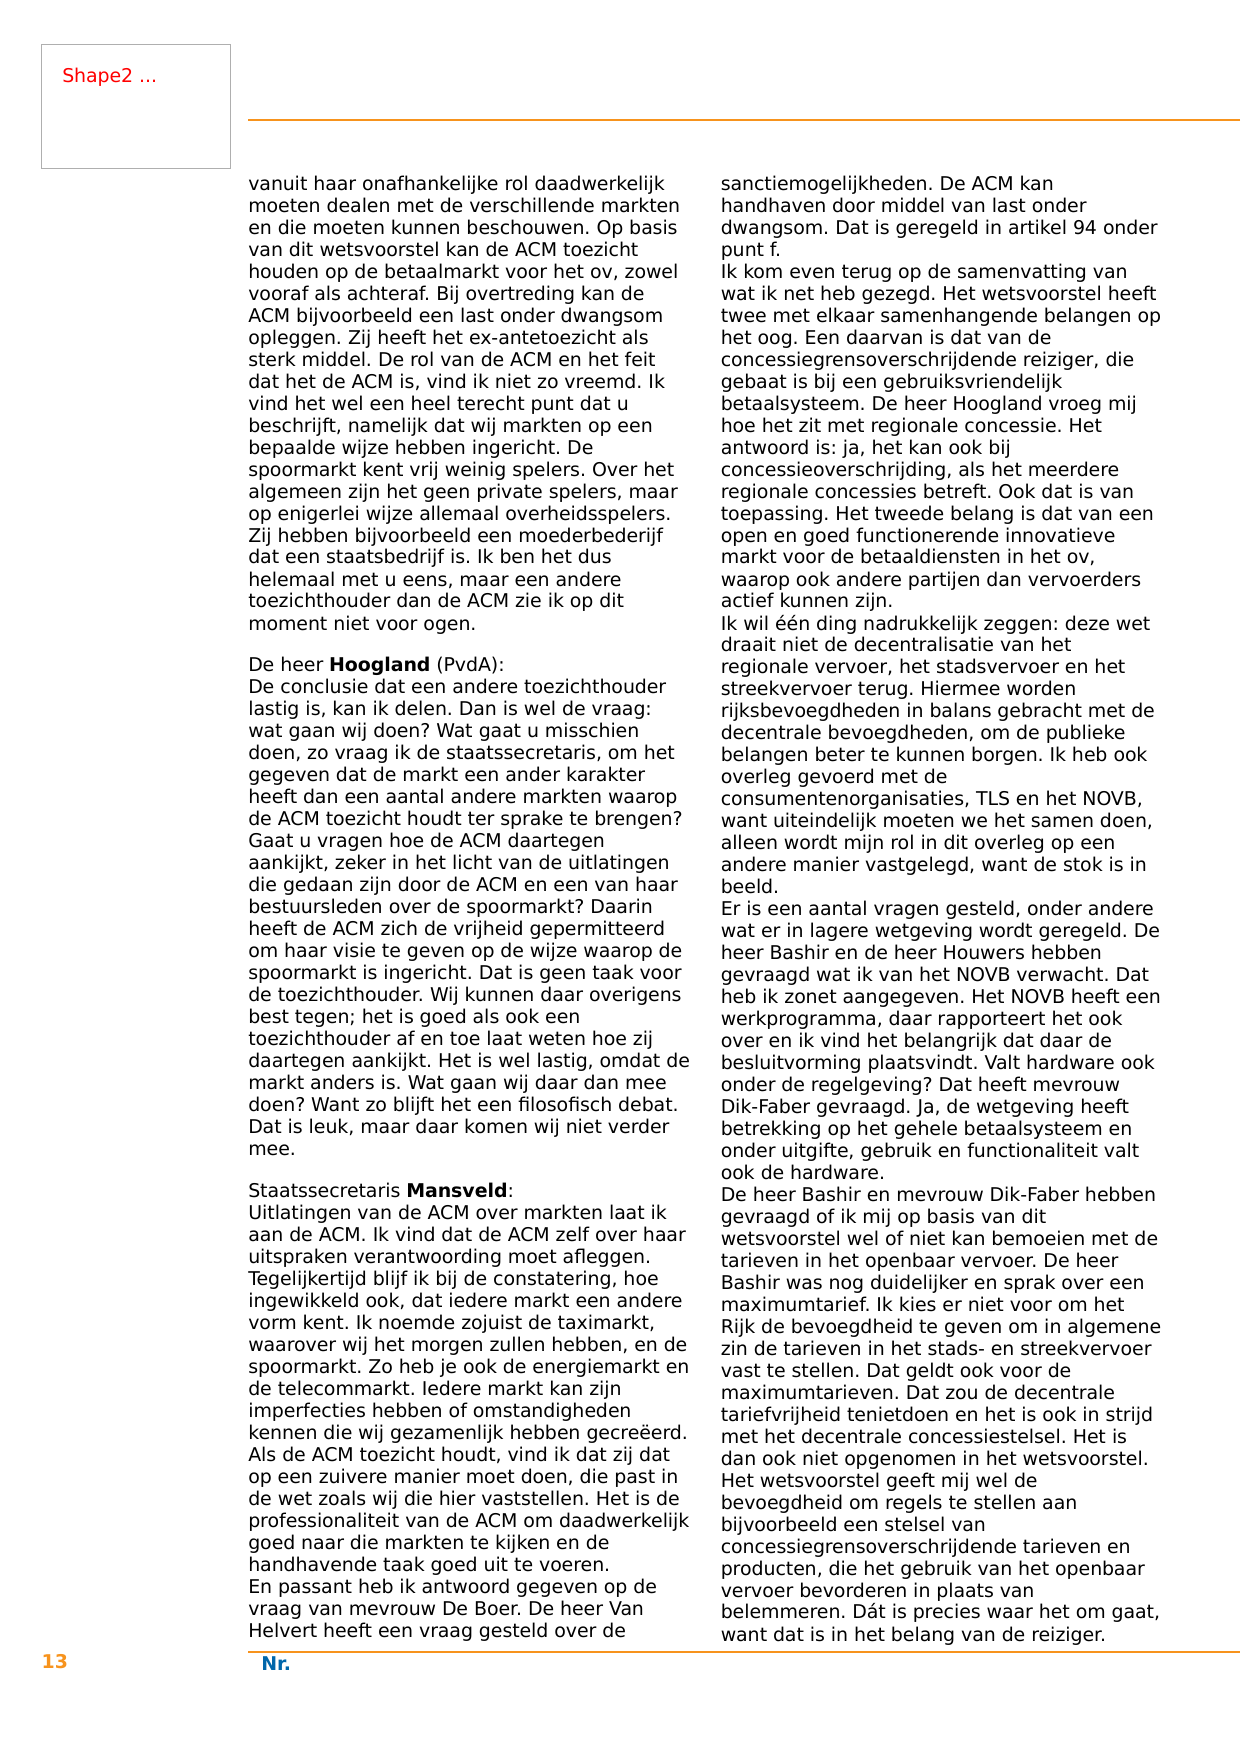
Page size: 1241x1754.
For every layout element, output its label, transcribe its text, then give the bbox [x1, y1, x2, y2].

text En passant heb ik antwoord gegeven op de vraag van mevrouw De Boer. De heer Van Helvert heeft een vraag gesteld over de [248, 1576, 691, 1641]
text vanuit haar onafhankelijke rol daadwerkelijk moeten dealen met de verschillende markten en die moeten kunnen beschouwen. Op basis van dit wetsvoorstel kan de ACM toezicht houden op de betaalmarkt voor het ov, zowel vooraf als achteraf. Bij overtreding kan de ACM bijvoorbeeld een last onder dwangsom opleggen. Zij heeft het ex-antetoezicht als sterk middel. De rol van de ACM en het feit dat het de ACM is, vind ik niet zo vreemd. Ik vind het wel een heel terecht punt dat u beschrijft, namelijk dat wij markten op een bepaalde wijze hebben ingericht. De spoormarkt kent vrij weinig spelers. Over het algemeen zijn het geen private spelers, maar op enigerlei wijze allemaal overheidsspelers. Zij hebben bijvoorbeeld een moederbederijf dat een staatsbedrijf is. Ik ben het dus helemaal met u eens, maar een andere toezichthouder dan de ACM zie ik op dit moment niet voor ogen. [248, 173, 691, 634]
text Er is een aantal vragen gesteld, onder andere wat er in lagere wetgeving wordt geregeld. De heer Bashir en de heer Houwers hebben gevraagd wat ik van het NOVB verwacht. Dat heb ik zonet aangegeven. Het NOVB heeft een werkprogramma, daar rapporteert het ook over en ik vind het belangrijk dat daar de besluitvorming plaatsvindt. Valt hardware ook onder de regelgeving? Dat heeft mevrouw Dik-Faber gevraagd. Ja, de wetgeving heeft betrekking op het gehele betaalsysteem en onder uitgifte, gebruik en functionaliteit valt ook de hardware. [721, 898, 1163, 1184]
text Ik kom even terug op de samenvatting van wat ik net heb gezegd. Het wetsvoorstel heeft twee met elkaar samenhangende belangen op het oog. Een daarvan is dat van de concessiegrensoverschrijdende reiziger, die gebaat is bij een gebruiksvriendelijk betaalsysteem. De heer Hoogland vroeg mij hoe het zit met regionale concessie. Het antwoord is: ja, het kan ook bij concessieoverschrijding, als het meerdere regionale concessies betreft. Ook dat is van toepassing. Het tweede belang is dat van een open en goed functionerende innovatieve markt voor de betaaldiensten in het ov, waarop ook andere partijen dan vervoerders actief kunnen zijn. [721, 261, 1163, 612]
text sanctiemogelijkheden. De ACM kan handhaven door middel van last onder dwangsom. Dat is geregeld in artikel 94 onder punt f. [721, 173, 1163, 261]
text Uitlatingen van de ACM over markten laat ik aan de ACM. Ik vind dat de ACM zelf over haar uitspraken verantwoording moet afleggen. Tegelijkertijd blijf ik bij de constatering, hoe ingewikkeld ook, dat iedere markt een andere vorm kent. Ik noemde zojuist de taximarkt, waarover wij het morgen zullen hebben, en de spoormarkt. Zo heb je ook de energiemarkt en de telecommarkt. Iedere markt kan zijn imperfecties hebben of omstandigheden kennen die wij gezamenlijk hebben gecreëerd. Als de ACM toezicht houdt, vind ik dat zij dat op een zuivere manier moet doen, die past in de wet zoals wij die hier vaststellen. Het is de professionaliteit van de ACM om daadwerkelijk goed naar die markten te kijken en de handhavende taak goed uit te voeren. [248, 1202, 691, 1576]
text Staatssecretaris Mansveld: [248, 1180, 691, 1202]
text Ik wil één ding nadrukkelijk zeggen: deze wet draait niet de decentralisatie van het regionale vervoer, het stadsvervoer en het streekvervoer terug. Hiermee worden rijksbevoegdheden in balans gebracht met de decentrale bevoegdheden, om de publieke belangen beter te kunnen borgen. Ik heb ook overleg gevoerd met de consumentenorganisaties, TLS en het NOVB, want uiteindelijk moeten we het samen doen, alleen wordt mijn rol in dit overleg op een andere manier vastgelegd, want de stok is in beeld. [721, 612, 1163, 898]
text De heer Hoogland (PvdA): [248, 654, 691, 676]
text De heer Bashir en mevrouw Dik-Faber hebben gevraagd of ik mij op basis van dit wetsvoorstel wel of niet kan bemoeien met de tarieven in het openbaar vervoer. De heer Bashir was nog duidelijker en sprak over een maximumtarief. Ik kies er niet voor om het Rijk de bevoegdheid te geven om in algemene zin de tarieven in het stads- en streekvervoer vast te stellen. Dat geldt ook voor de maximumtarieven. Dat zou de decentrale tariefvrijheid tenietdoen en het is ook in strijd met het decentrale concessiestelsel. Het is dan ook niet opgenomen in het wetsvoorstel. Het wetsvoorstel geeft mij wel de bevoegdheid om regels te stellen aan bijvoorbeeld een stelsel van concessiegrensoverschrijdende tarieven en producten, die het gebruik van het openbaar vervoer bevorderen in plaats van belemmeren. Dát is precies waar het om gaat, want dat is in het belang van de reiziger. [721, 1184, 1163, 1645]
text De conclusie dat een andere toezichthouder lastig is, kan ik delen. Dan is wel de vraag: wat gaan wij doen? Wat gaat u misschien doen, zo vraag ik de staatssecretaris, om het gegeven dat de markt een ander karakter heeft dan een aantal andere markten waarop de ACM toezicht houdt ter sprake te brengen? Gaat u vragen hoe de ACM daartegen aankijkt, zeker in het licht van de uitlatingen die gedaan zijn door de ACM en een van haar bestuursleden over de spoormarkt? Daarin heeft de ACM zich de vrijheid gepermitteerd om haar visie te geven op de wijze waarop de spoormarkt is ingericht. Dat is geen taak voor de toezichthouder. Wij kunnen daar overigens best tegen; het is goed als ook een toezichthouder af en toe laat weten hoe zij daartegen aankijkt. Het is wel lastig, omdat de markt anders is. Wat gaan wij daar dan mee doen? Want zo blijft het een filosofisch debat. Dat is leuk, maar daar komen wij niet verder mee. [248, 676, 691, 1160]
